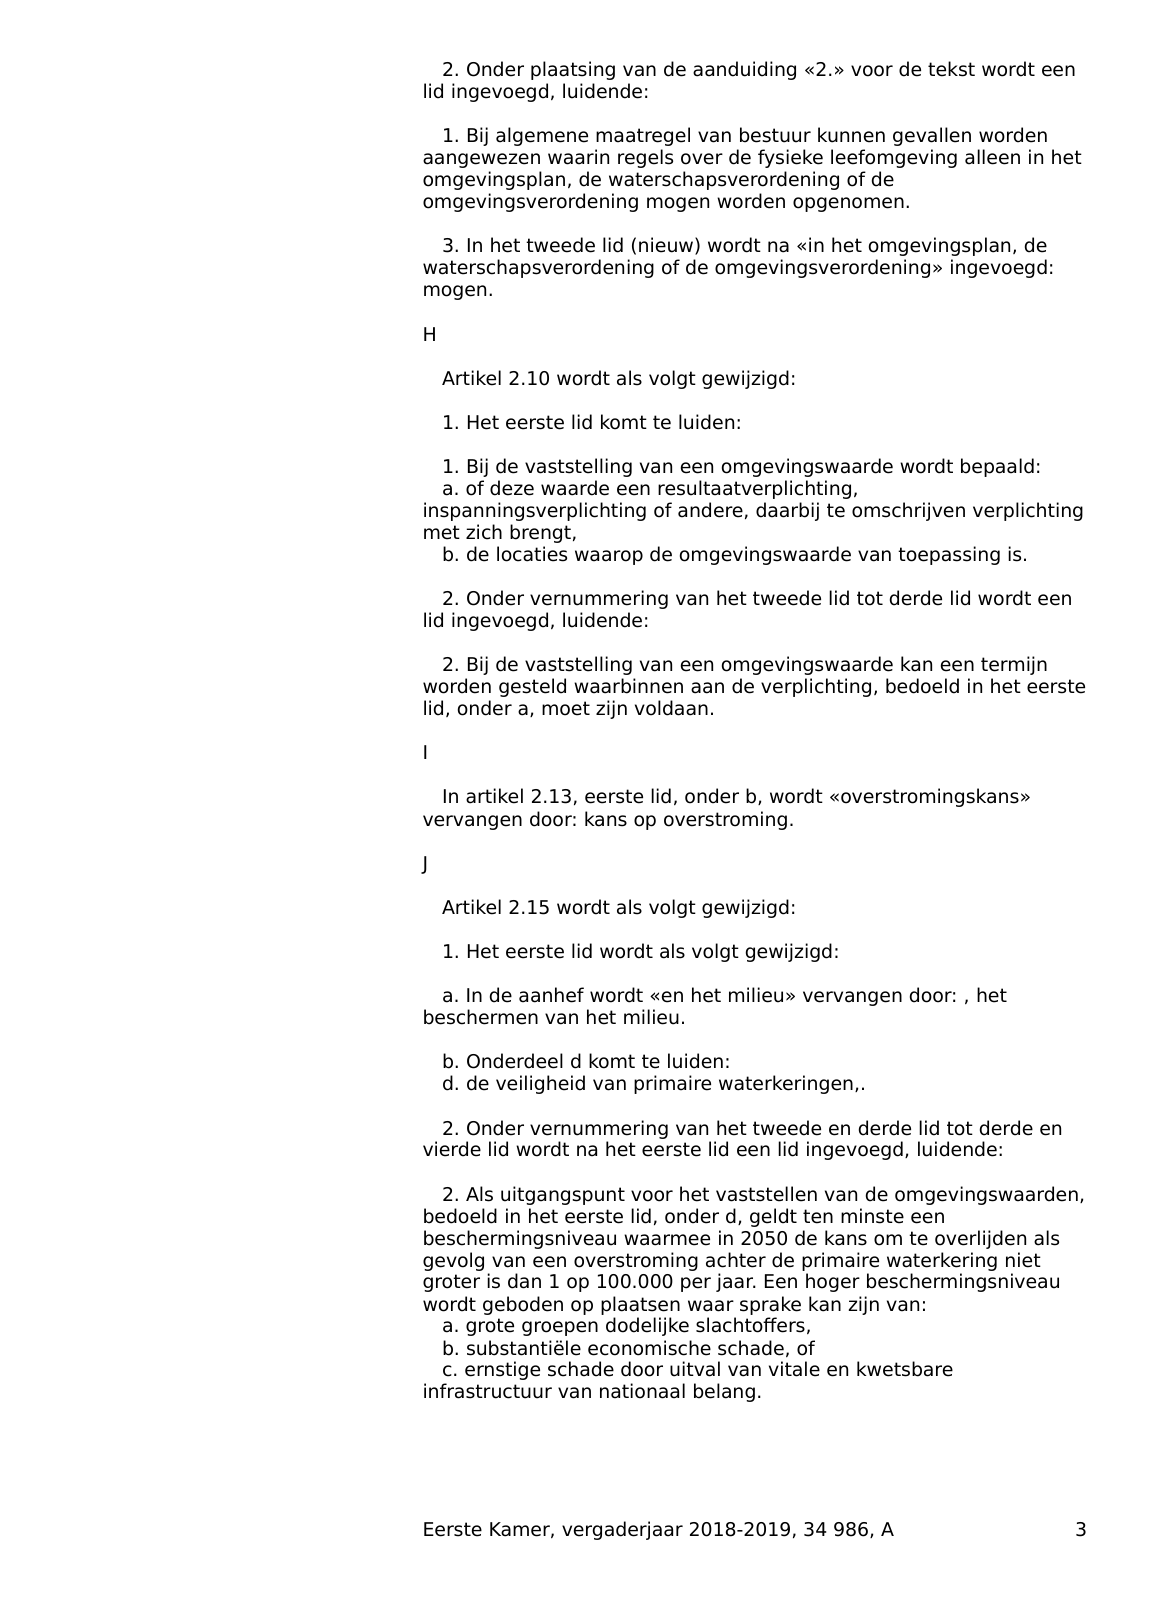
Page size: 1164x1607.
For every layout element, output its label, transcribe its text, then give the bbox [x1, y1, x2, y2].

text a. grote groepen dodelijke slachtoffers, [422, 1315, 1087, 1337]
text 2. Onder plaatsing van de aanduiding «2.» voor de tekst wordt een lid ingevoegd, luidende: [422, 59, 1087, 103]
text I [422, 742, 1087, 764]
text H [422, 323, 1087, 345]
text a. of deze waarde een resultaatverplichting, inspanningsverplichting of andere, daarbij te omschrijven verplichting met zich brengt, [422, 478, 1087, 544]
text 1. Bij de vaststelling van een omgevingswaarde wordt bepaald: [422, 456, 1087, 478]
text b. de locaties waarop de omgevingswaarde van toepassing is. [422, 544, 1087, 566]
text 2. Onder vernummering van het tweede lid tot derde lid wordt een lid ingevoegd, luidende: [422, 588, 1087, 632]
text 1. Bij algemene maatregel van bestuur kunnen gevallen worden aangewezen waarin regels over de fysieke leefomgeving alleen in het omgevingsplan, de waterschapsverordening of de omgevingsverordening mogen worden opgenomen. [422, 125, 1087, 213]
text 3. In het tweede lid (nieuw) wordt na «in het omgevingsplan, de waterschapsverordening of de omgevingsverordening» ingevoegd: mogen. [422, 235, 1087, 301]
text a. In de aanhef wordt «en het milieu» vervangen door: , het beschermen van het milieu. [422, 985, 1087, 1029]
text b. Onderdeel d komt te luiden: [422, 1051, 1087, 1073]
text b. substantiële economische schade, of [422, 1337, 1087, 1359]
text c. ernstige schade door uitval van vitale en kwetsbare infrastructuur van nationaal belang. [422, 1359, 1087, 1403]
text 2. Onder vernummering van het tweede en derde lid tot derde en vierde lid wordt na het eerste lid een lid ingevoegd, luidende: [422, 1117, 1087, 1161]
text d. de veiligheid van primaire waterkeringen,. [422, 1073, 1087, 1095]
text 1. Het eerste lid wordt als volgt gewijzigd: [422, 941, 1087, 963]
text Artikel 2.10 wordt als volgt gewijzigd: [422, 368, 1087, 389]
text 2. Bij de vaststelling van een omgevingswaarde kan een termijn worden gesteld waarbinnen aan de verplichting, bedoeld in het eerste lid, onder a, moet zijn voldaan. [422, 654, 1087, 720]
text Artikel 2.15 wordt als volgt gewijzigd: [422, 897, 1087, 919]
text 2. Als uitgangspunt voor het vaststellen van de omgevingswaarden, bedoeld in het eerste lid, onder d, geldt ten minste een beschermingsniveau waarmee in 2050 de kans om te overlijden als gevolg van een overstroming achter de primaire waterkering niet groter is dan 1 op 100.000 per jaar. Een hoger beschermingsniveau wordt geboden op plaatsen waar sprake kan zijn van: [422, 1183, 1087, 1315]
text 1. Het eerste lid komt te luiden: [422, 412, 1087, 434]
text J [422, 853, 1087, 874]
text In artikel 2.13, eerste lid, onder b, wordt «overstromingskans» vervangen door: kans op overstroming. [422, 786, 1087, 830]
